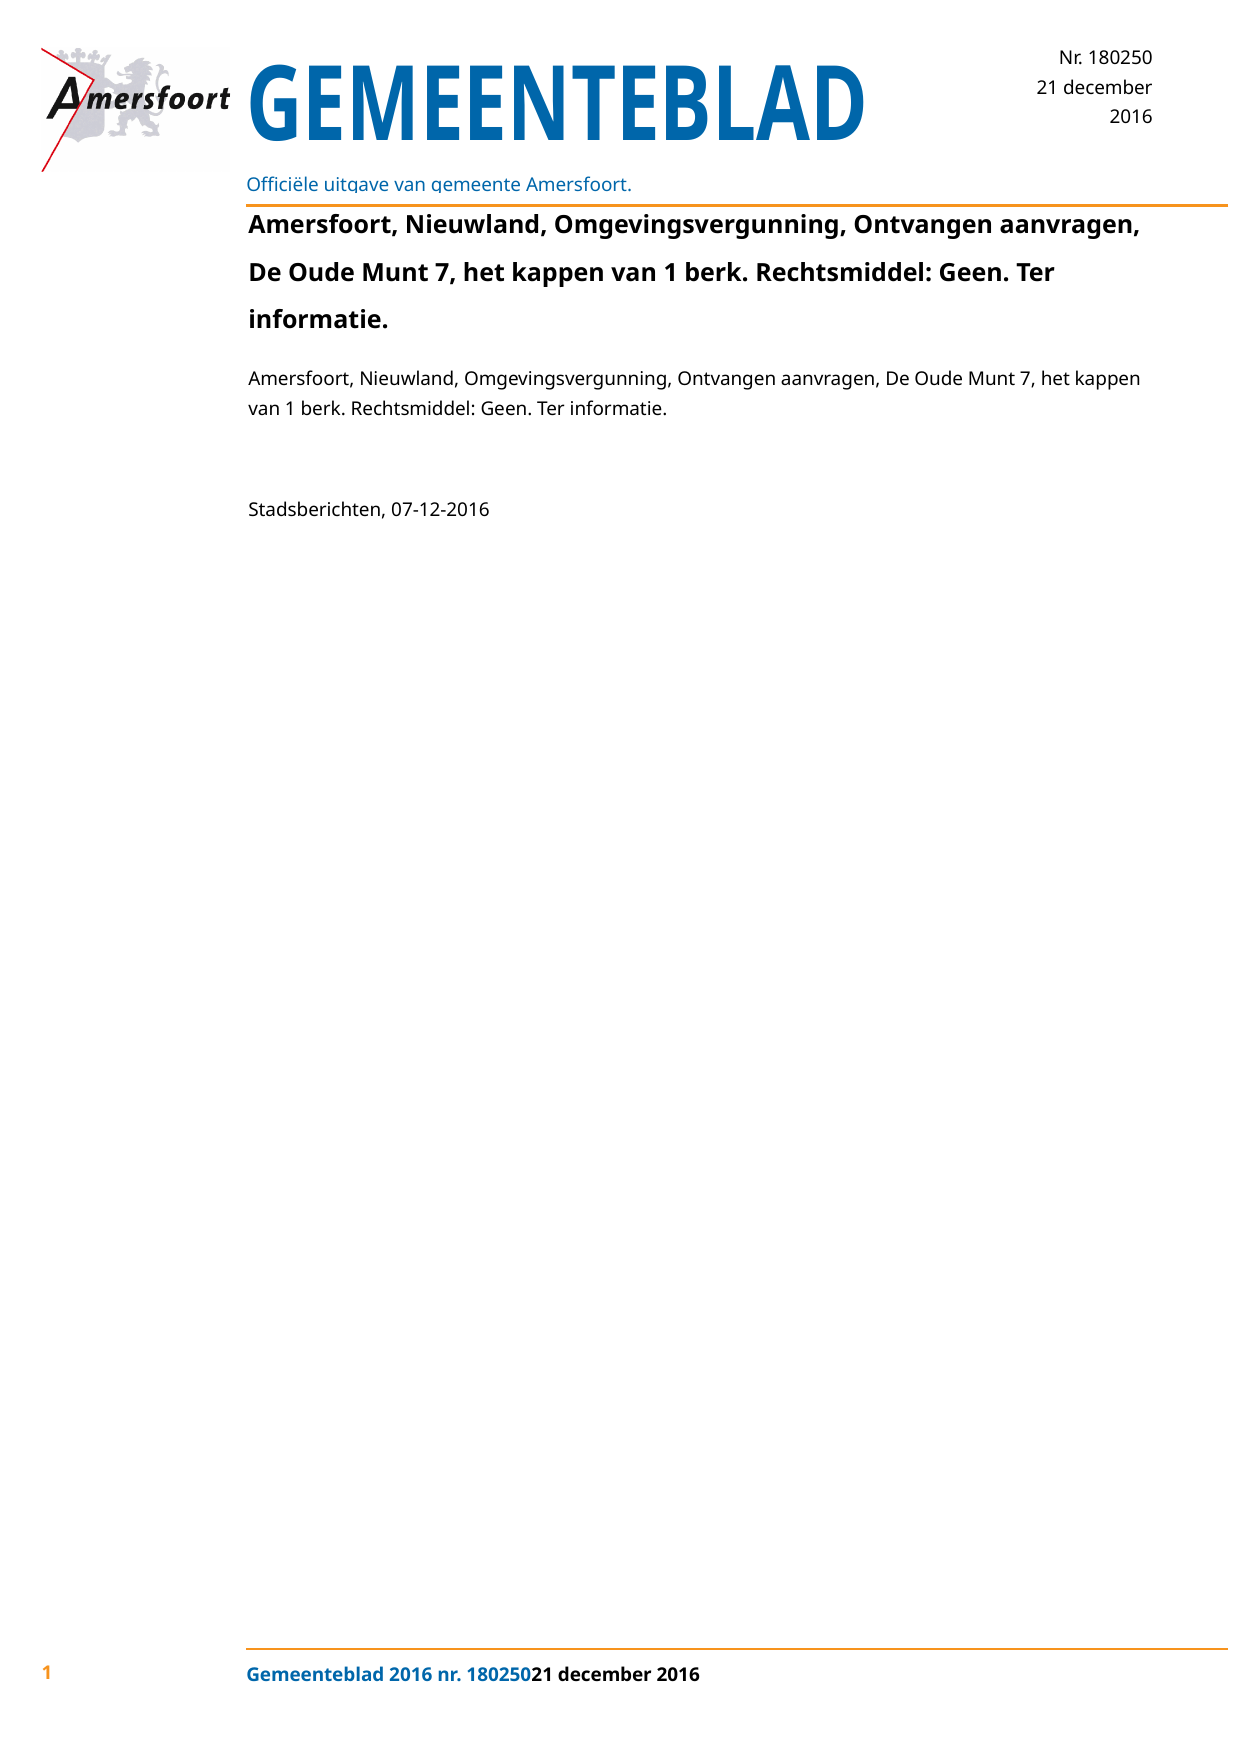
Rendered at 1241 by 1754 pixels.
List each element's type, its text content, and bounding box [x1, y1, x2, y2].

text Stadsberichten, 07-12-2016 [248, 496, 1152, 522]
text Amersfoort, Nieuwland, Omgevingsvergunning, Ontvangen aanvragen, De Oude Munt 7, het kappen van 1 berk. Rechtsmiddel: Geen. Ter informatie. [248, 207, 1152, 336]
picture [41, 47, 231, 172]
text Amersfoort, Nieuwland, Omgevingsvergunning, Ontvangen aanvragen, De Oude Munt 7, het kappen van 1 berk. Rechtsmiddel: Geen. Ter informatie. [248, 366, 1152, 421]
